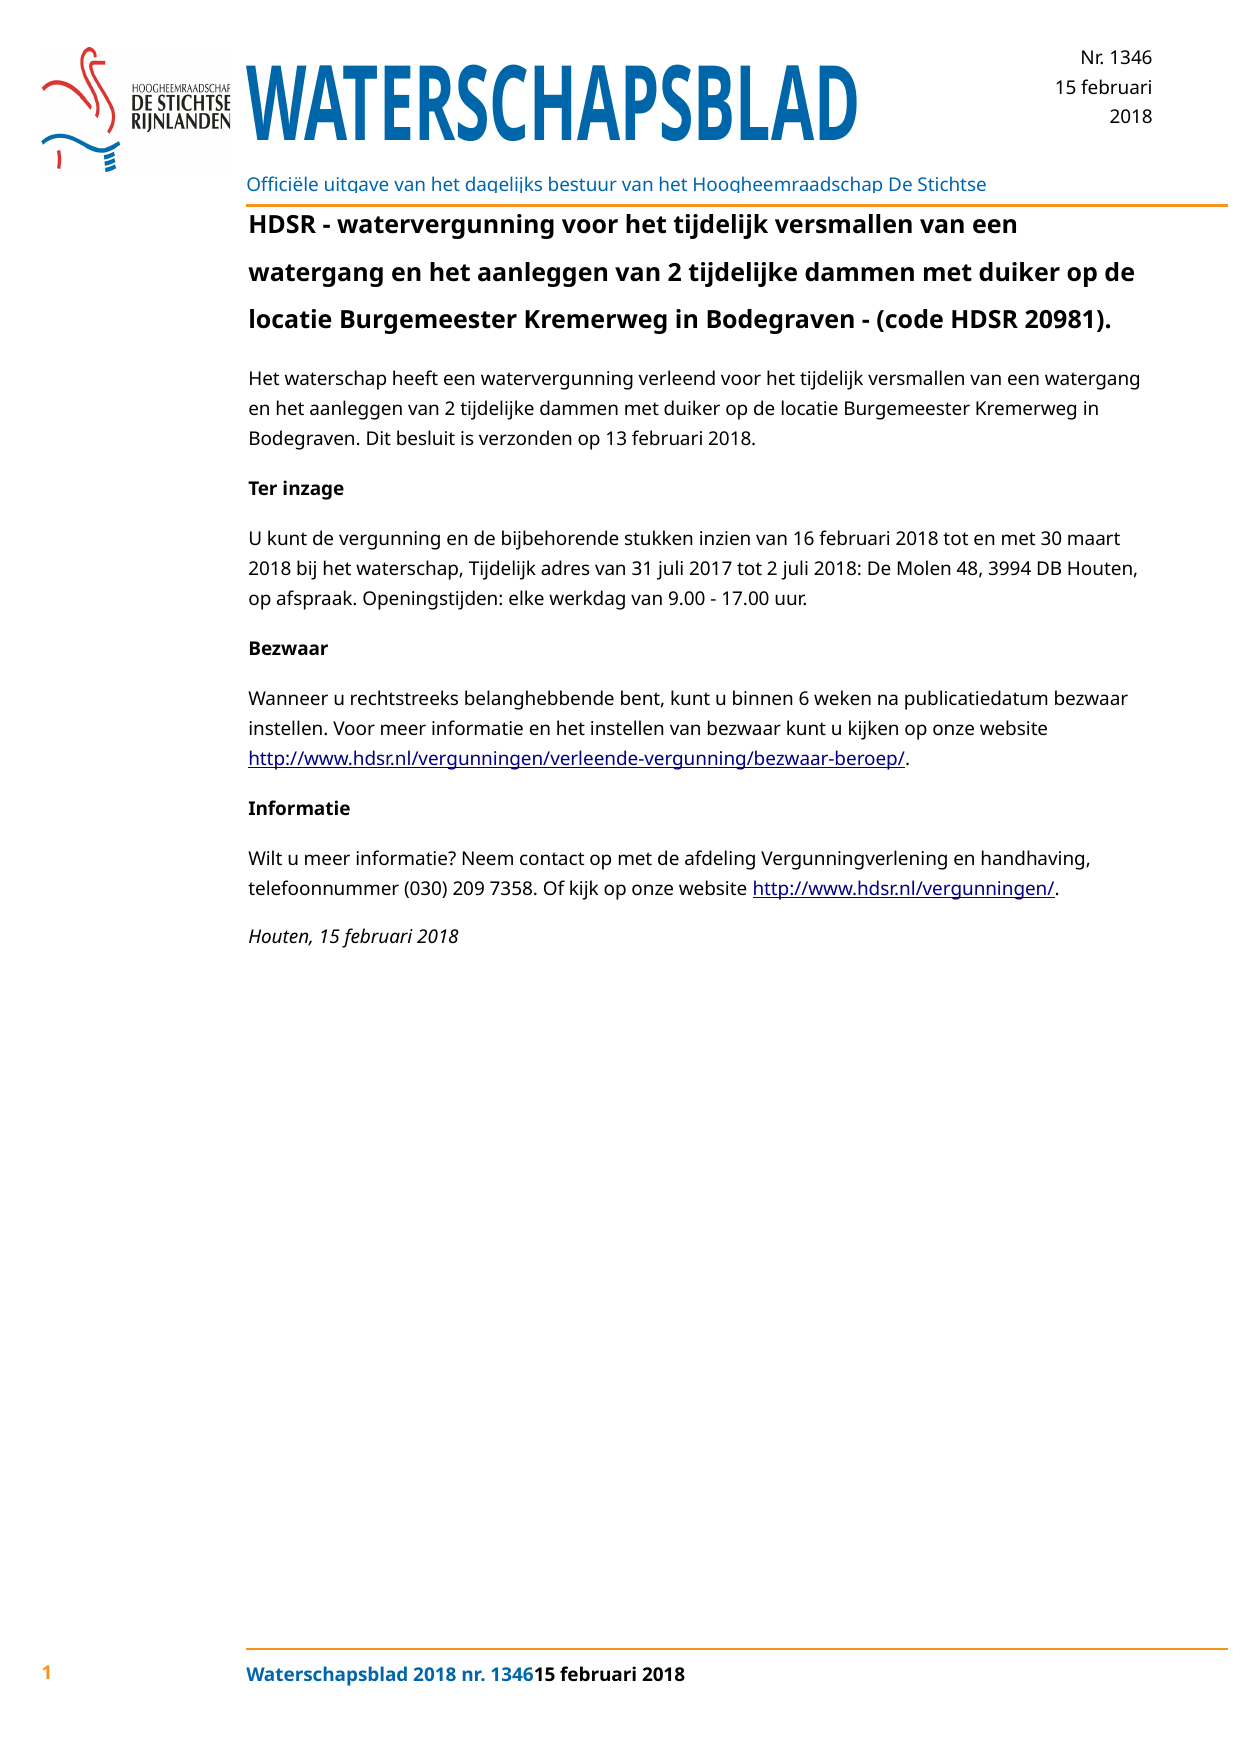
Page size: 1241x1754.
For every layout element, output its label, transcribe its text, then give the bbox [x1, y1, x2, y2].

text HDSR - watervergunning voor het tijdelijk versmallen van een watergang en het aanleggen van 2 tijdelijke dammen met duiker op de locatie Burgemeester Kremerweg in Bodegraven - (code HDSR 20981). [248, 207, 1152, 336]
text Ter inzage [248, 475, 1152, 501]
picture [41, 47, 231, 172]
text Houten, 15 februari 2018 [248, 923, 1152, 949]
text Wilt u meer informatie? Neem contact op met de afdeling Vergunningverlening en handhaving, telefoonnummer (030) 209 7358. Of kijk op onze website http://www.hdsr.nl/vergunningen/. [248, 846, 1152, 901]
text Het waterschap heeft een watervergunning verleend voor het tijdelijk versmallen van een watergang en het aanleggen van 2 tijdelijke dammen met duiker op de locatie Burgemeester Kremerweg in Bodegraven. Dit besluit is verzonden op 13 februari 2018. [248, 366, 1152, 450]
text U kunt de vergunning en de bijbehorende stukken inzien van 16 februari 2018 tot en met 30 maart 2018 bij het waterschap, Tijdelijk adres van 31 juli 2017 tot 2 juli 2018: De Molen 48, 3994 DB Houten, op afspraak. Openingstijden: elke werkdag van 9.00 - 17.00 uur. [248, 526, 1152, 610]
text Bezwaar [248, 635, 1152, 661]
text Wanneer u rechtstreeks belanghebbende bent, kunt u binnen 6 weken na publicatiedatum bezwaar instellen. Voor meer informatie en het instellen van bezwaar kunt u kijken op onze website http://www.hdsr.nl/vergunningen/verleende-vergunning/bezwaar-beroep/. [248, 686, 1152, 770]
text Informatie [248, 795, 1152, 821]
